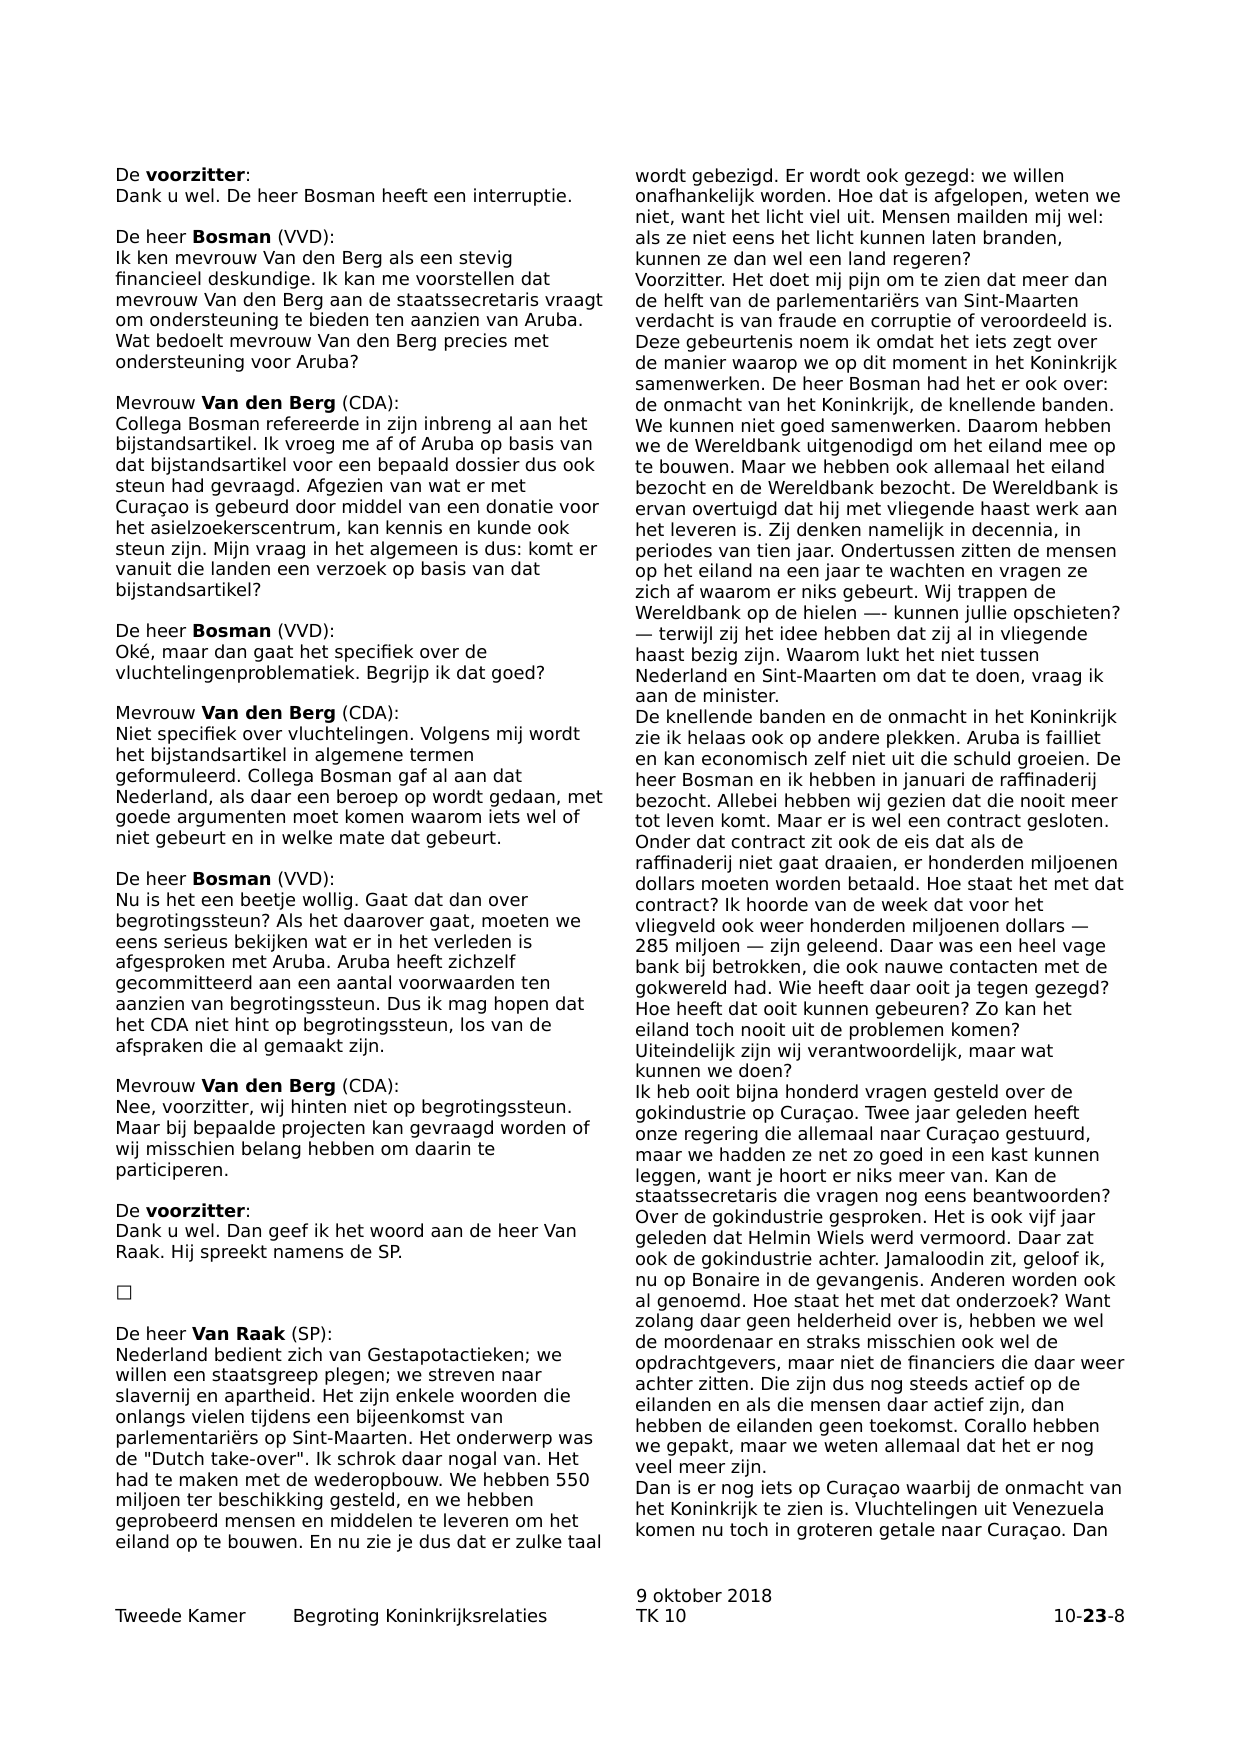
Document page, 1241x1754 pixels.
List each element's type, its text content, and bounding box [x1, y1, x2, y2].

text Mevrouw Van den Berg (CDA): [115, 393, 605, 413]
text wordt gebezigd. Er wordt ook gezegd: we willen onafhankelijk worden. Hoe dat is afgelopen, weten we niet, want het licht viel uit. Mensen mailden mij wel: als ze niet eens het licht kunnen laten branden, kunnen ze dan wel een land regeren? [635, 165, 1125, 269]
text Nederland bedient zich van Gestapotactieken; we willen een staatsgreep plegen; we streven naar slavernij en apartheid. Het zijn enkele woorden die onlangs vielen tijdens een bijeenkomst van parlementariërs op Sint-Maarten. Het onderwerp was de "Dutch take-over". Ik schrok daar nogal van. Het had te maken met de wederopbouw. We hebben 550 miljoen ter beschikking gesteld, en we hebben geprobeerd mensen en middelen te leveren om het eiland op te bouwen. En nu zie je dus dat er zulke taal [115, 1344, 605, 1553]
text De heer Bosman (VVD): [115, 869, 605, 890]
text Oké, maar dan gaat het specifiek over de vluchtelingenproblematiek. Begrijp ik dat goed? [115, 642, 605, 683]
text Collega Bosman refereerde in zijn inbreng al aan het bijstandsartikel. Ik vroeg me af of Aruba op basis van dat bijstandsartikel voor een bepaald dossier dus ook steun had gevraagd. Afgezien van wat er met Curaçao is gebeurd door middel van een donatie voor het asielzoekerscentrum, kan kennis en kunde ook steun zijn. Mijn vraag in het algemeen is dus: komt er vanuit die landen een verzoek op basis van dat bijstandsartikel? [115, 413, 605, 601]
text Mevrouw Van den Berg (CDA): [115, 1076, 605, 1097]
text Dank u wel. De heer Bosman heeft een interruptie. [115, 186, 605, 207]
text De voorzitter: [115, 1200, 605, 1221]
text De voorzitter: [115, 165, 605, 186]
text Nee, voorzitter, wij hinten niet op begrotingssteun. Maar bij bepaalde projecten kan gevraagd worden of wij misschien belang hebben om daarin te participeren. [115, 1097, 605, 1180]
text Ik ken mevrouw Van den Berg als een stevig financieel deskundige. Ik kan me voorstellen dat mevrouw Van den Berg aan de staatssecretaris vraagt om ondersteuning te bieden ten aanzien van Aruba. Wat bedoelt mevrouw Van den Berg precies met ondersteuning voor Aruba? [115, 248, 605, 373]
text Dank u wel. Dan geef ik het woord aan de heer Van Raak. Hij spreekt namens de SP. [115, 1221, 605, 1263]
text Ik heb ooit bijna honderd vragen gesteld over de gokindustrie op Curaçao. Twee jaar geleden heeft onze regering die allemaal naar Curaçao gestuurd, maar we hadden ze net zo goed in een kast kunnen leggen, want je hoort er niks meer van. Kan de staatssecretaris die vragen nog eens beantwoorden? [635, 1082, 1125, 1207]
text Voorzitter. Het doet mij pijn om te zien dat meer dan de helft van de parlementariërs van Sint-Maarten verdacht is van fraude en corruptie of veroordeeld is. Deze gebeurtenis noem ik omdat het iets zegt over de manier waarop we op dit moment in het Koninkrijk samenwerken. De heer Bosman had het er ook over: de onmacht van het Koninkrijk, de knellende banden. We kunnen niet goed samenwerken. Daarom hebben we de Wereldbank uitgenodigd om het eiland mee op te bouwen. Maar we hebben ook allemaal het eiland bezocht en de Wereldbank bezocht. De Wereldbank is ervan overtuigd dat hij met vliegende haast werk aan het leveren is. Zij denken namelijk in decennia, in periodes van tien jaar. Ondertussen zitten de mensen op het eiland na een jaar te wachten en vragen ze zich af waarom er niks gebeurt. Wij trappen de Wereldbank op de hielen —- kunnen jullie opschieten? — terwijl zij het idee hebben dat zij al in vliegende haast bezig zijn. Waarom lukt het niet tussen Nederland en Sint-Maarten om dat te doen, vraag ik aan de minister. [635, 269, 1125, 707]
text Nu is het een beetje wollig. Gaat dat dan over begrotingssteun? Als het daarover gaat, moeten we eens serieus bekijken wat er in het verleden is afgesproken met Aruba. Aruba heeft zichzelf gecommitteerd aan een aantal voorwaarden ten aanzien van begrotingssteun. Dus ik mag hopen dat het CDA niet hint op begrotingssteun, los van de afspraken die al gemaakt zijn. [115, 890, 605, 1056]
text Mevrouw Van den Berg (CDA): [115, 703, 605, 724]
text Over de gokindustrie gesproken. Het is ook vijf jaar geleden dat Helmin Wiels werd vermoord. Daar zat ook de gokindustrie achter. Jamaloodin zit, geloof ik, nu op Bonaire in de gevangenis. Anderen worden ook al genoemd. Hoe staat het met dat onderzoek? Want zolang daar geen helderheid over is, hebben we wel de moordenaar en straks misschien ook wel de opdrachtgevers, maar niet de financiers die daar weer achter zitten. Die zijn dus nog steeds actief op de eilanden en als die mensen daar actief zijn, dan hebben de eilanden geen toekomst. Corallo hebben we gepakt, maar we weten allemaal dat het er nog veel meer zijn. [635, 1207, 1125, 1478]
text Dan is er nog iets op Curaçao waarbij de onmacht van het Koninkrijk te zien is. Vluchtelingen uit Venezuela komen nu toch in groteren getale naar Curaçao. Dan [635, 1478, 1125, 1540]
text ⬜ [115, 1283, 605, 1303]
text Niet specifiek over vluchtelingen. Volgens mij wordt het bijstandsartikel in algemene termen geformuleerd. Collega Bosman gaf al aan dat Nederland, als daar een beroep op wordt gedaan, met goede argumenten moet komen waarom iets wel of niet gebeurt en in welke mate dat gebeurt. [115, 724, 605, 849]
text De heer Bosman (VVD): [115, 227, 605, 248]
text De knellende banden en de onmacht in het Koninkrijk zie ik helaas ook op andere plekken. Aruba is failliet en kan economisch zelf niet uit die schuld groeien. De heer Bosman en ik hebben in januari de raffinaderij bezocht. Allebei hebben wij gezien dat die nooit meer tot leven komt. Maar er is wel een contract gesloten. Onder dat contract zit ook de eis dat als de raffinaderij niet gaat draaien, er honderden miljoenen dollars moeten worden betaald. Hoe staat het met dat contract? Ik hoorde van de week dat voor het vliegveld ook weer honderden miljoenen dollars — 285 miljoen — zijn geleend. Daar was een heel vage bank bij betrokken, die ook nauwe contacten met de gokwereld had. Wie heeft daar ooit ja tegen gezegd? Hoe heeft dat ooit kunnen gebeuren? Zo kan het eiland toch nooit uit de problemen komen? Uiteindelijk zijn wij verantwoordelijk, maar wat kunnen we doen? [635, 707, 1125, 1082]
text De heer Bosman (VVD): [115, 621, 605, 642]
text De heer Van Raak (SP): [115, 1323, 605, 1344]
